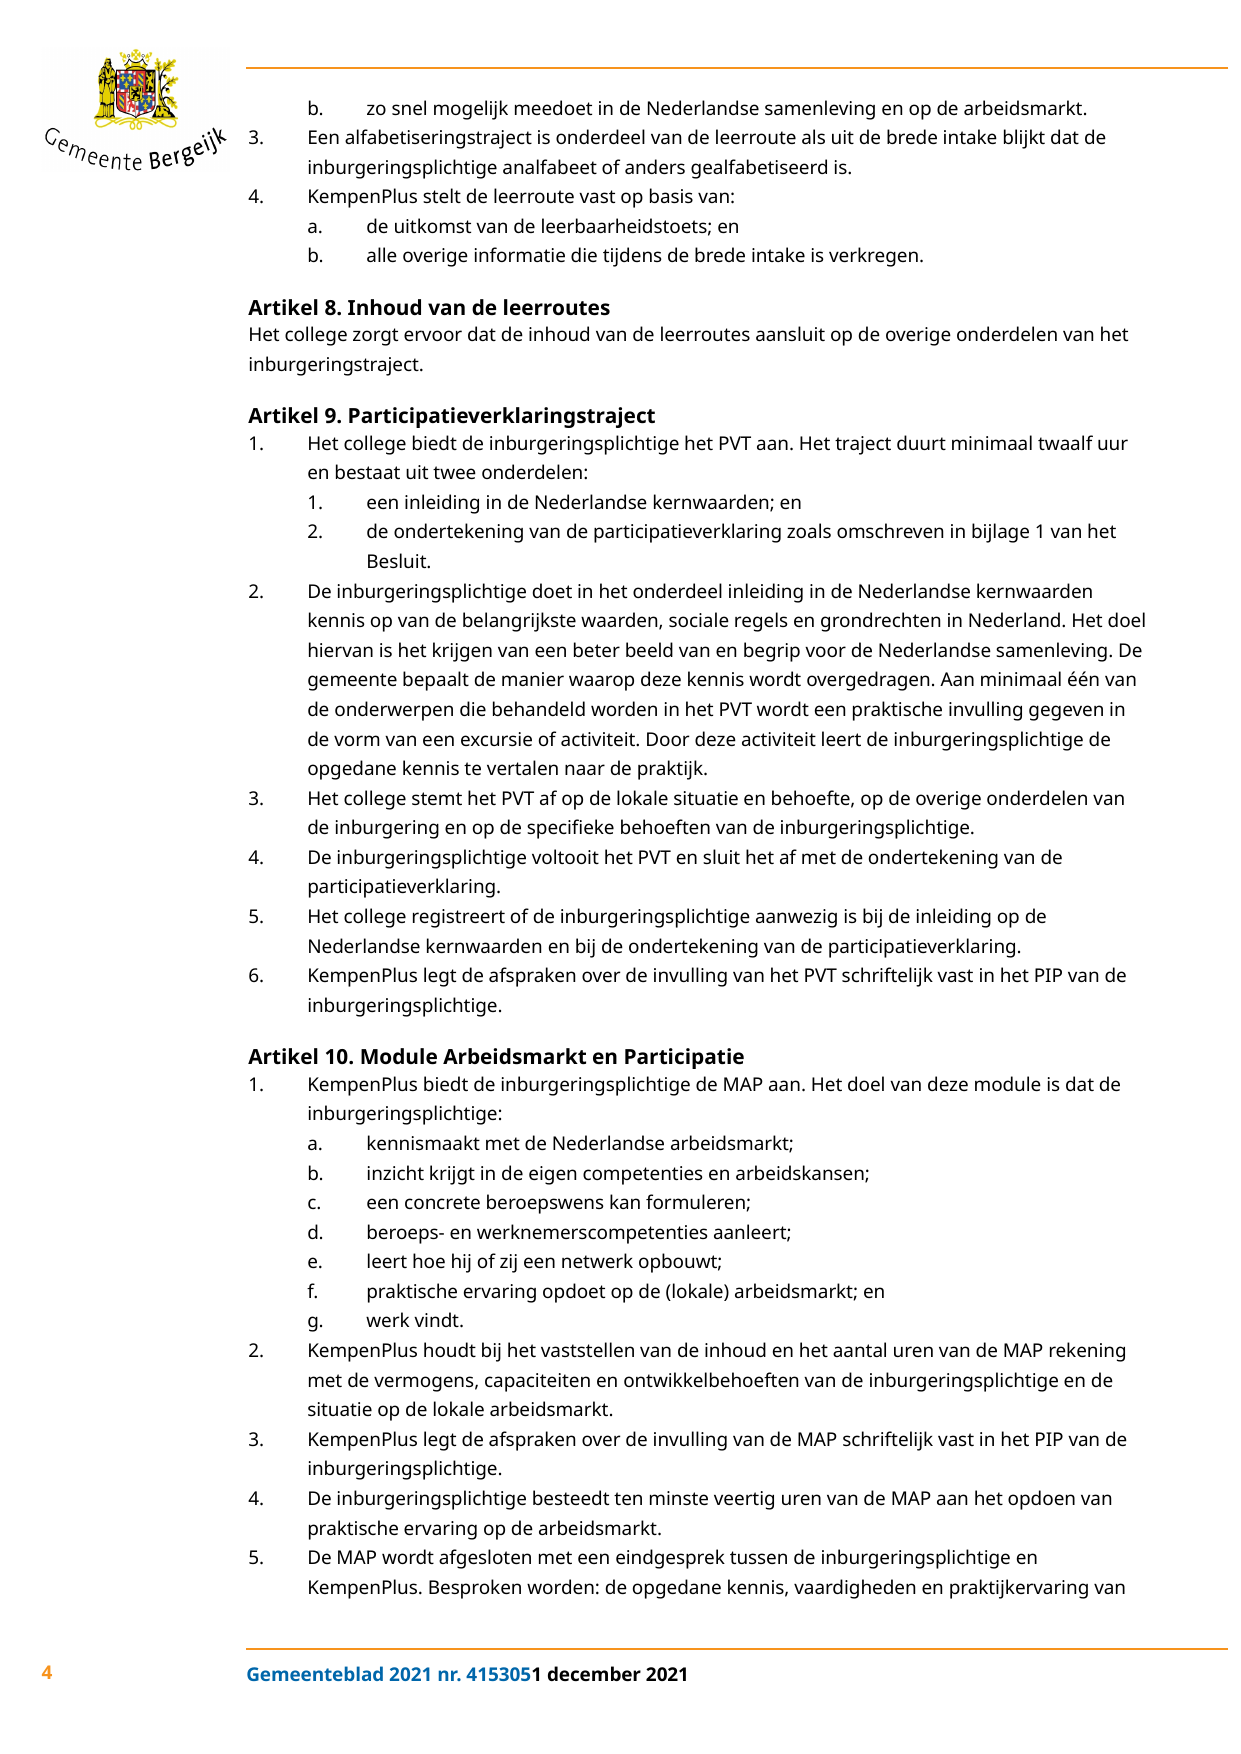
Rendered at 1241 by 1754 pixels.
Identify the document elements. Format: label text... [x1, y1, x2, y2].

list inzicht krijgt in de eigen competenties en arbeidskansen; [307, 1160, 1152, 1185]
list De inburgeringsplichtige voltooit het PVT en sluit het af met de ondertekening van de participatieverklaring. [248, 844, 1152, 899]
text Artikel 10. Module Arbeidsmarkt en Participatie [248, 1042, 1152, 1071]
list Het college registreert of de inburgeringsplichtige aanwezig is bij de inleiding op de Nederlandse kernwaarden en bij de ondertekening van de participatieverklaring. [248, 903, 1152, 959]
text Het college zorgt ervoor dat de inhoud van de leerroutes aansluit op de overige onderdelen van het inburgeringstraject. [248, 322, 1152, 377]
list alle overige informatie die tijdens de brede intake is verkregen. [307, 243, 1152, 268]
list werk vindt. [307, 1308, 1152, 1333]
list een concrete beroepswens kan formuleren; [307, 1189, 1152, 1215]
list zo snel mogelijk meedoet in de Nederlandse samenleving en op de arbeidsmarkt. [307, 95, 1152, 121]
list KempenPlus biedt de inburgeringsplichtige de MAP aan. Het doel van deze module is dat de inburgeringsplichtige: [248, 1071, 1152, 1126]
list KempenPlus legt de afspraken over de invulling van de MAP schriftelijk vast in het PIP van de inburgeringsplichtige. [248, 1426, 1152, 1481]
list De inburgeringsplichtige doet in het onderdeel inleiding in de Nederlandse kernwaarden kennis op van de belangrijkste waarden, sociale regels en grondrechten in Nederland. Het doel hiervan is het krijgen van een beter beeld van en begrip voor de Nederlandse samenleving. De gemeente bepaalt de manier waarop deze kennis wordt overgedragen. Aan minimaal één van de onderwerpen die behandeld worden in het PVT wordt een praktische invulling gegeven in de vorm van een excursie of activiteit. Door deze activiteit leert de inburgeringsplichtige de opgedane kennis te vertalen naar de praktijk. [248, 578, 1152, 781]
list Het college stemt het PVT af op de lokale situatie en behoefte, op de overige onderdelen van de inburgering en op de specifieke behoeften van de inburgeringsplichtige. [248, 785, 1152, 840]
list praktische ervaring opdoet op de (lokale) arbeidsmarkt; en [307, 1278, 1152, 1304]
list De MAP wordt afgesloten met een eindgesprek tussen de inburgeringsplichtige en KempenPlus. Besproken worden: de opgedane kennis, vaardigheden en praktijkervaring van [248, 1544, 1152, 1599]
list De inburgeringsplichtige besteedt ten minste veertig uren van de MAP aan het opdoen van praktische ervaring op de arbeidsmarkt. [248, 1485, 1152, 1540]
list kennismaakt met de Nederlandse arbeidsmarkt; [307, 1130, 1152, 1156]
list KempenPlus stelt de leerroute vast op basis van: [248, 183, 1152, 209]
picture [41, 47, 231, 172]
list leert hoe hij of zij een netwerk opbouwt; [307, 1248, 1152, 1274]
list KempenPlus legt de afspraken over de invulling van het PVT schriftelijk vast in het PIP van de inburgeringsplichtige. [248, 962, 1152, 1018]
list een inleiding in de Nederlandse kernwaarden; en [307, 489, 1152, 515]
text Artikel 8. Inhoud van de leerroutes [248, 293, 1152, 322]
list beroeps- en werknemerscompetenties aanleert; [307, 1219, 1152, 1244]
list de ondertekening van de participatieverklaring zoals omschreven in bijlage 1 van het Besluit. [307, 519, 1152, 574]
text Artikel 9. Participatieverklaringstraject [248, 402, 1152, 430]
list Het college biedt de inburgeringsplichtige het PVT aan. Het traject duurt minimaal twaalf uur en bestaat uit twee onderdelen: [248, 430, 1152, 485]
list KempenPlus houdt bij het vaststellen van de inhoud en het aantal uren van de MAP rekening met de vermogens, capaciteiten en ontwikkelbehoeften van de inburgeringsplichtige en de situatie op de lokale arbeidsmarkt. [248, 1337, 1152, 1422]
list de uitkomst van de leerbaarheidstoets; en [307, 213, 1152, 239]
list Een alfabetiseringstraject is onderdeel van de leerroute als uit de brede intake blijkt dat de inburgeringsplichtige analfabeet of anders gealfabetiseerd is. [248, 124, 1152, 180]
